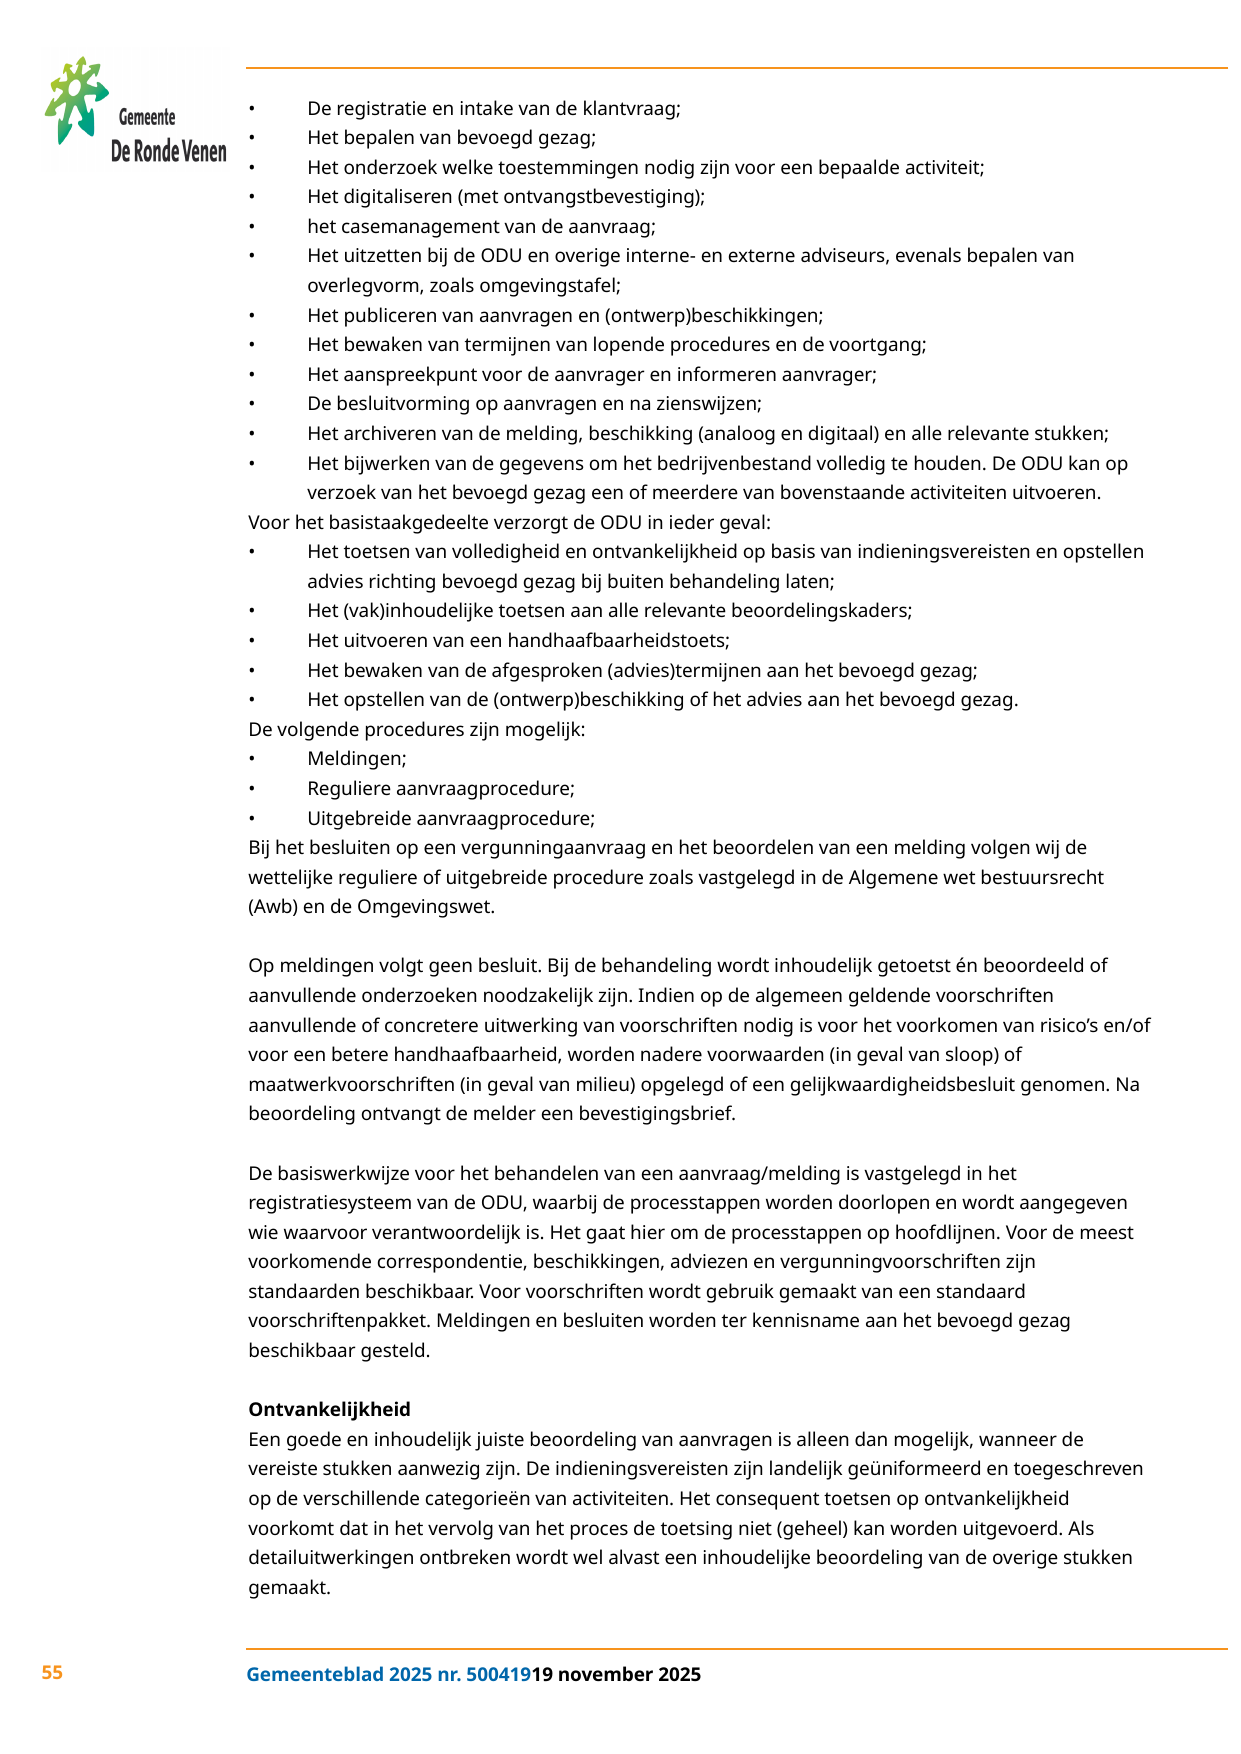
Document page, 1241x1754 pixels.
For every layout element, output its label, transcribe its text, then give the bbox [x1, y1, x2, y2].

picture [41, 47, 231, 172]
text Bij het besluiten op een vergunningaanvraag en het beoordelen van een melding volgen wij de wettelijke reguliere of uitgebreide procedure zoals vastgelegd in de Algemene wet bestuursrecht (Awb) en de Omgevingswet. [248, 834, 1152, 919]
list Uitgebreide aanvraagprocedure; [248, 805, 1152, 831]
list Het publiceren van aanvragen en (ontwerp)beschikkingen; [248, 302, 1152, 328]
list De besluitvorming op aanvragen en na zienswijzen; [248, 391, 1152, 416]
text Een goede en inhoudelijk juiste beoordeling van aanvragen is alleen dan mogelijk, wanneer de vereiste stukken aanwezig zijn. De indieningsvereisten zijn landelijk geüniformeerd en toegeschreven op de verschillende categorieën van activiteiten. Het consequent toetsen op ontvankelijkheid voorkomt dat in het vervolg van het proces de toetsing niet (geheel) kan worden uitgevoerd. Als detailuitwerkingen ontbreken wordt wel alvast een inhoudelijke beoordeling van de overige stukken gemaakt. [248, 1426, 1152, 1600]
list Het bewaken van de afgesproken (advies)termijnen aan het bevoegd gezag; [248, 657, 1152, 683]
list Reguliere aanvraagprocedure; [248, 775, 1152, 801]
text Ontvankelijkheid [248, 1396, 1152, 1422]
list Het opstellen van de (ontwerp)beschikking of het advies aan het bevoegd gezag. [248, 686, 1152, 712]
text De volgende procedures zijn mogelijk: [248, 716, 1152, 742]
text Op meldingen volgt geen besluit. Bij de behandeling wordt inhoudelijk getoetst én beoordeeld of aanvullende onderzoeken noodzakelijk zijn. Indien op de algemeen geldende voorschriften aanvullende of concretere uitwerking van voorschriften nodig is voor het voorkomen van risico’s en/of voor een betere handhaafbaarheid, worden nadere voorwaarden (in geval van sloop) of maatwerkvoorschriften (in geval van milieu) opgelegd of een gelijkwaardigheidsbesluit genomen. Na beoordeling ontvangt de melder een bevestigingsbrief. [248, 953, 1152, 1126]
list Het bijwerken van de gegevens om het bedrijvenbestand volledig te houden. De ODU kan op verzoek van het bevoegd gezag een of meerdere van bovenstaande activiteiten uitvoeren. [248, 450, 1152, 505]
list Het uitzetten bij de ODU en overige interne- en externe adviseurs, evenals bepalen van overlegvorm, zoals omgevingstafel; [248, 243, 1152, 298]
list Het onderzoek welke toestemmingen nodig zijn voor een bepaalde activiteit; [248, 154, 1152, 180]
list Het (vak)inhoudelijke toetsen aan alle relevante beoordelingskaders; [248, 598, 1152, 623]
text De basiswerkwijze voor het behandelen van een aanvraag/melding is vastgelegd in het registratiesysteem van de ODU, waarbij de processtappen worden doorlopen en wordt aangegeven wie waarvoor verantwoordelijk is. Het gaat hier om de processtappen op hoofdlijnen. Voor de meest voorkomende correspondentie, beschikkingen, adviezen en vergunningvoorschriften zijn standaarden beschikbaar. Voor voorschriften wordt gebruik gemaakt van een standaard voorschriftenpakket. Meldingen en besluiten worden ter kennisname aan het bevoegd gezag beschikbaar gesteld. [248, 1160, 1152, 1363]
list Het toetsen van volledigheid en ontvankelijkheid op basis van indieningsvereisten en opstellen advies richting bevoegd gezag bij buiten behandeling laten; [248, 538, 1152, 594]
list Het aanspreekpunt voor de aanvrager en informeren aanvrager; [248, 361, 1152, 387]
list De registratie en intake van de klantvraag; [248, 95, 1152, 121]
list Het bepalen van bevoegd gezag; [248, 124, 1152, 150]
list Het archiveren van de melding, beschikking (analoog en digitaal) en alle relevante stukken; [248, 420, 1152, 446]
list Het digitaliseren (met ontvangstbevestiging); [248, 183, 1152, 209]
list Het uitvoeren van een handhaafbaarheidstoets; [248, 627, 1152, 653]
list het casemanagement van de aanvraag; [248, 213, 1152, 239]
list Meldingen; [248, 746, 1152, 771]
list Het bewaken van termijnen van lopende procedures en de voortgang; [248, 331, 1152, 357]
text Voor het basistaakgedeelte verzorgt de ODU in ieder geval: [248, 509, 1152, 535]
